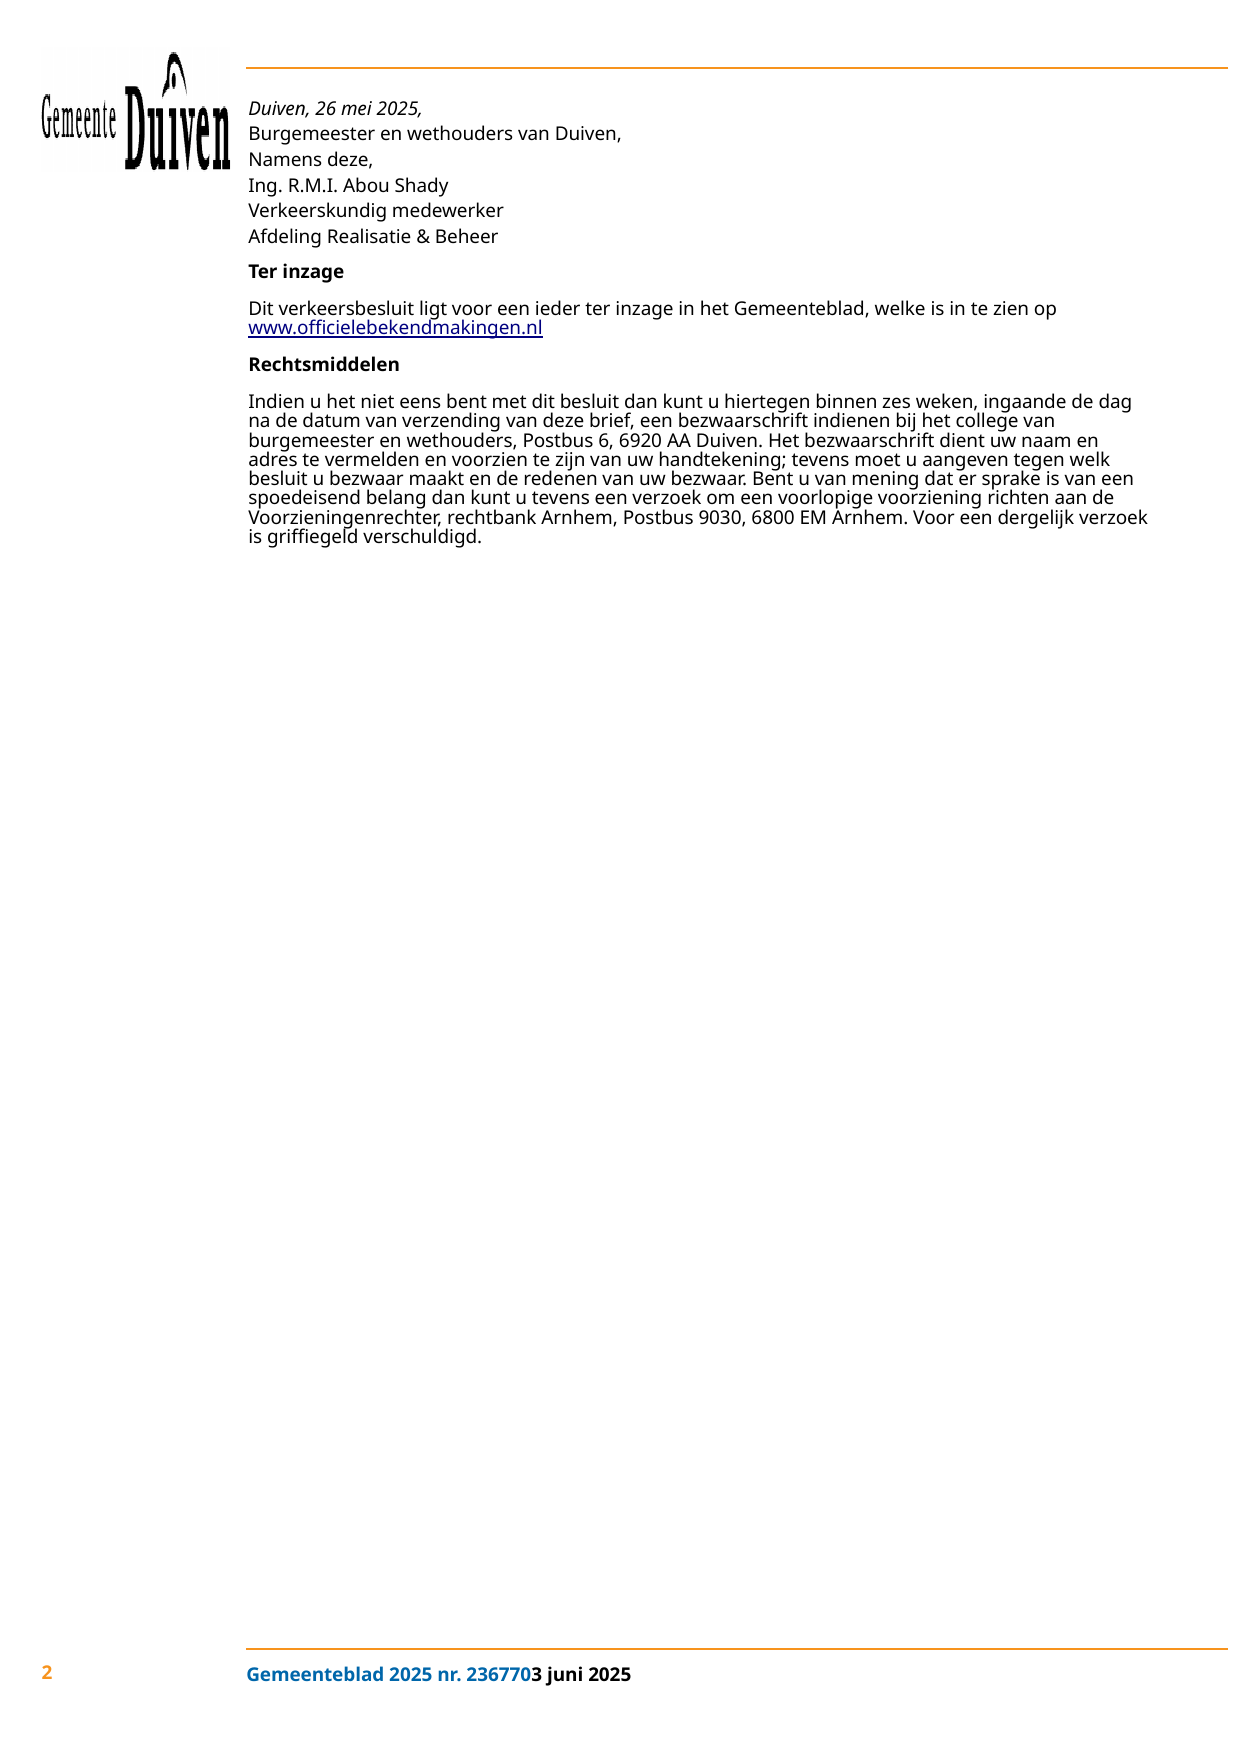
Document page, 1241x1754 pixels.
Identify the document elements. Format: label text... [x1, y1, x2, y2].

text Indien u het niet eens bent met dit besluit dan kunt u hiertegen binnen zes weken, ingaande de dag na de datum van verzending van deze brief, een bezwaarschrift indienen bij het college van burgemeester en wethouders, Postbus 6, 6920 AA Duiven. Het bezwaarschrift dient uw naam en adres te vermelden en voorzien te zijn van uw handtekening; tevens moet u aangeven tegen welk besluit u bezwaar maakt en de redenen van uw bezwaar. Bent u van mening dat er sprake is van een spoedeisend belang dan kunt u tevens een verzoek om een voorlopige voorziening richten aan de Voorzieningenrechter, rechtbank Arnhem, Postbus 9030, 6800 EM Arnhem. Voor een dergelijk verzoek is griffiegeld verschuldigd. [248, 393, 1152, 547]
text Rechtsmiddelen [248, 356, 1152, 375]
text Dit verkeersbesluit ligt voor een ieder ter inzage in het Gemeenteblad, welke is in te zien op www.officielebekendmakingen.nl [248, 300, 1152, 338]
text Afdeling Realisatie & Beheer [248, 223, 1152, 249]
text Ing. R.M.I. Abou Shady [248, 172, 1152, 198]
text Verkeerskundig medewerker [248, 198, 1152, 223]
text Burgemeester en wethouders van Duiven, [248, 121, 1152, 146]
picture [41, 47, 231, 172]
text Duiven, 26 mei 2025, [248, 95, 1152, 121]
text Namens deze, [248, 146, 1152, 172]
text Ter inzage [248, 263, 1152, 282]
